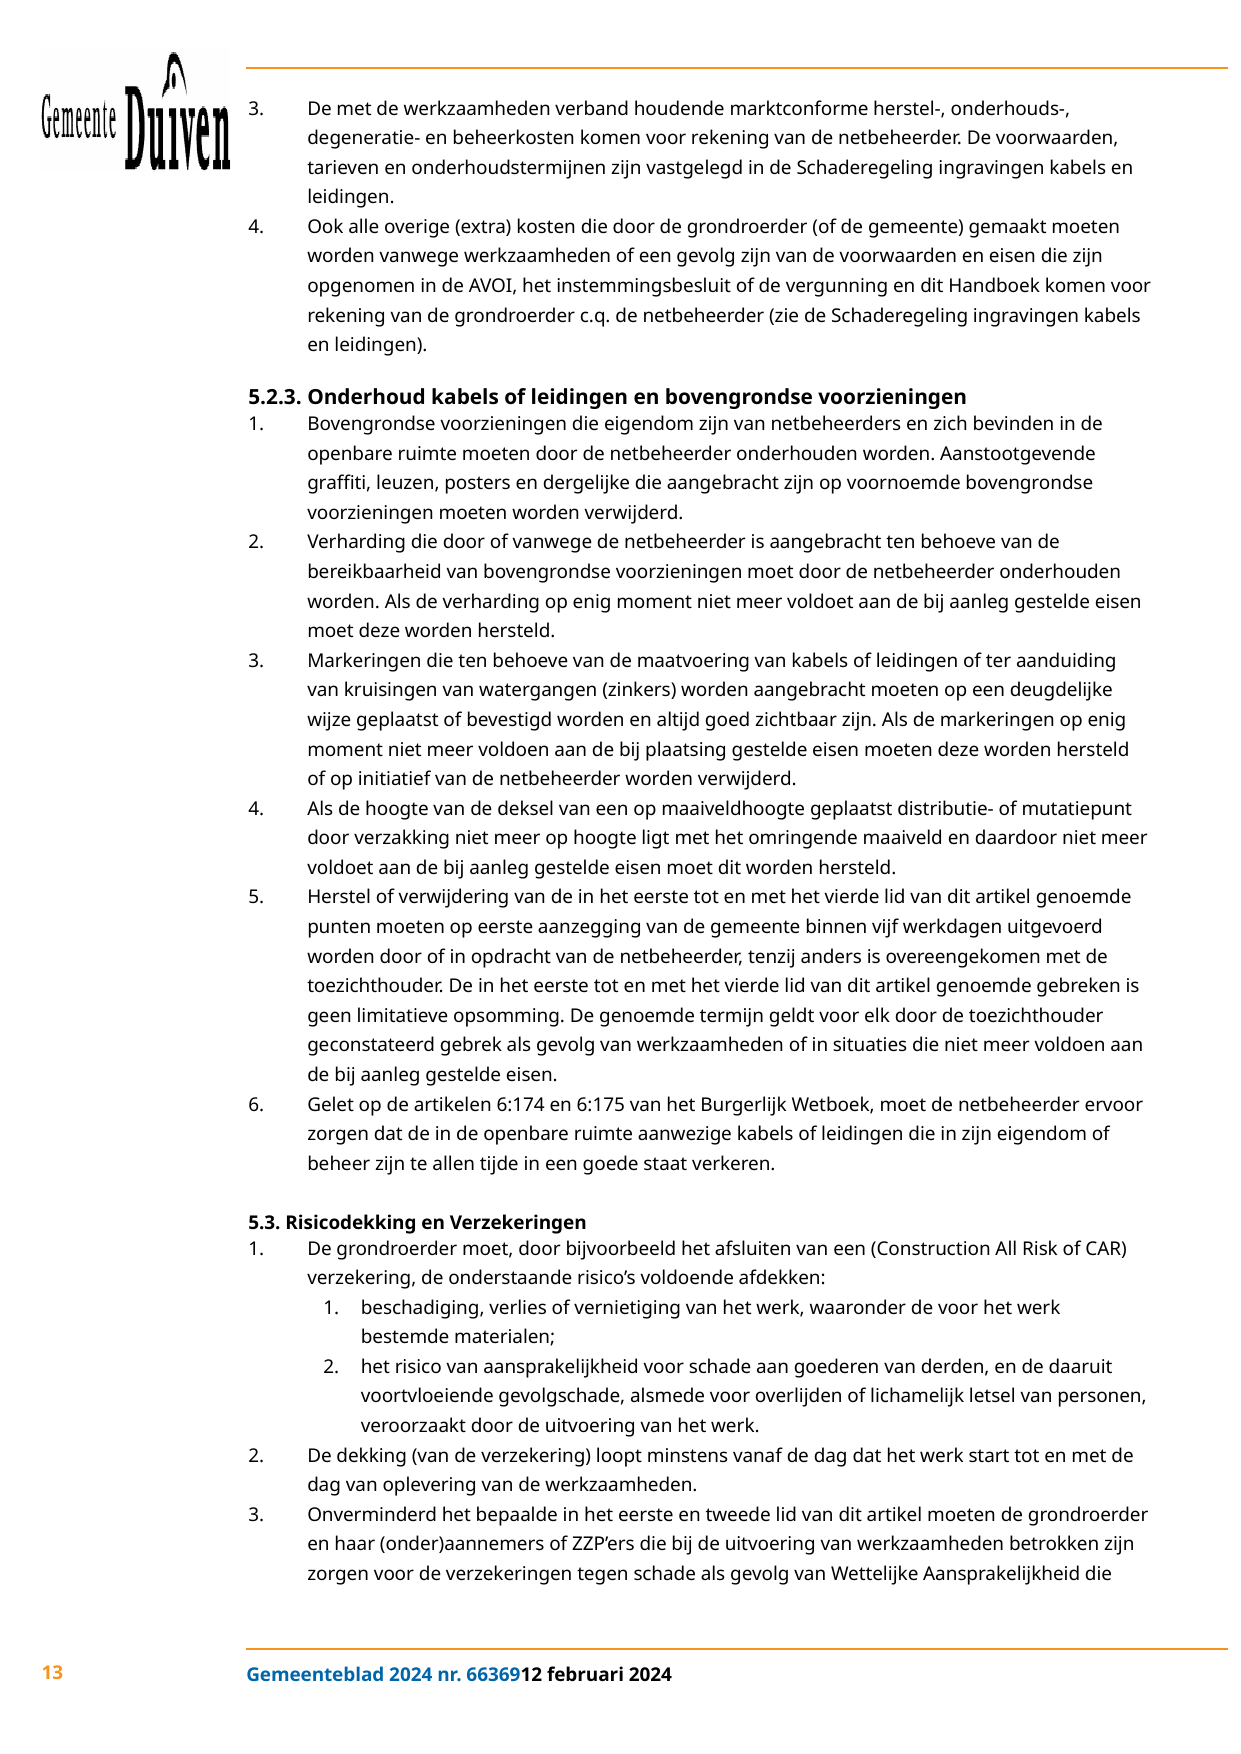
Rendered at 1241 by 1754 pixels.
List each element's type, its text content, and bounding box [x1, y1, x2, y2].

list Bovengrondse voorzieningen die eigendom zijn van netbeheerders en zich bevinden in de openbare ruimte moeten door de netbeheerder onderhouden worden. Aanstootgevende graffiti, leuzen, posters en dergelijke die aangebracht zijn op voornoemde bovengrondse voorzieningen moeten worden verwijderd. [248, 410, 1152, 525]
list Onverminderd het bepaalde in het eerste en tweede lid van dit artikel moeten de grondroerder en haar (onder)aannemers of ZZP’ers die bij de uitvoering van werkzaamheden betrokken zijn zorgen voor de verzekeringen tegen schade als gevolg van Wettelijke Aansprakelijkheid die [248, 1501, 1152, 1586]
list beschadiging, verlies of vernietiging van het werk, waaronder de voor het werk bestemde materialen; [323, 1294, 1152, 1349]
text 5.3. Risicodekking en Verzekeringen [248, 1209, 1152, 1235]
list Herstel of verwijdering van de in het eerste tot en met het vierde lid van dit artikel genoemde punten moeten op eerste aanzegging van de gemeente binnen vijf werkdagen uitgevoerd worden door of in opdracht van de netbeheerder, tenzij anders is overeengekomen met de toezichthouder. De in het eerste tot en met het vierde lid van dit artikel genoemde gebreken is geen limitatieve opsomming. De genoemde termijn geldt voor elk door de toezichthouder geconstateerd gebrek als gevolg van werkzaamheden of in situaties die niet meer voldoen aan de bij aanleg gestelde eisen. [248, 884, 1152, 1087]
list Ook alle overige (extra) kosten die door de grondroerder (of de gemeente) gemaakt moeten worden vanwege werkzaamheden of een gevolg zijn van de voorwaarden en eisen die zijn opgenomen in de AVOI, het instemmingsbesluit of de vergunning en dit Handboek komen voor rekening van de grondroerder c.q. de netbeheerder (zie de Schaderegeling ingravingen kabels en leidingen). [248, 213, 1152, 357]
list Als de hoogte van de deksel van een op maaiveldhoogte geplaatst distributie- of mutatiepunt door verzakking niet meer op hoogte ligt met het omringende maaiveld en daardoor niet meer voldoet aan de bij aanleg gestelde eisen moet dit worden hersteld. [248, 795, 1152, 880]
list Verharding die door of vanwege de netbeheerder is aangebracht ten behoeve van de bereikbaarheid van bovengrondse voorzieningen moet door de netbeheerder onderhouden worden. Als de verharding op enig moment niet meer voldoet aan de bij aanleg gestelde eisen moet deze worden hersteld. [248, 529, 1152, 643]
picture [41, 47, 231, 172]
list De grondroerder moet, door bijvoorbeeld het afsluiten van een (Construction All Risk of CAR) verzekering, de onderstaande risico’s voldoende afdekken: [248, 1235, 1152, 1290]
list De met de werkzaamheden verband houdende marktconforme herstel-, onderhouds-, degeneratie- en beheerkosten komen voor rekening van de netbeheerder. De voorwaarden, tarieven en onderhoudstermijnen zijn vastgelegd in de Schaderegeling ingravingen kabels en leidingen. [248, 95, 1152, 209]
list Markeringen die ten behoeve van de maatvoering van kabels of leidingen of ter aanduiding van kruisingen van watergangen (zinkers) worden aangebracht moeten op een deugdelijke wijze geplaatst of bevestigd worden en altijd goed zichtbaar zijn. Als de markeringen op enig moment niet meer voldoen aan de bij plaatsing gestelde eisen moeten deze worden hersteld of op initiatief van de netbeheerder worden verwijderd. [248, 647, 1152, 791]
list De dekking (van de verzekering) loopt minstens vanaf de dag dat het werk start tot en met de dag van oplevering van de werkzaamheden. [248, 1442, 1152, 1497]
text 5.2.3. Onderhoud kabels of leidingen en bovengrondse voorzieningen [248, 382, 1152, 410]
list het risico van aansprakelijkheid voor schade aan goederen van derden, en de daaruit voortvloeiende gevolgschade, alsmede voor overlijden of lichamelijk letsel van personen, veroorzaakt door de uitvoering van het werk. [323, 1353, 1152, 1438]
list Gelet op de artikelen 6:174 en 6:175 van het Burgerlijk Wetboek, moet de netbeheerder ervoor zorgen dat de in de openbare ruimte aanwezige kabels of leidingen die in zijn eigendom of beheer zijn te allen tijde in een goede staat verkeren. [248, 1091, 1152, 1176]
